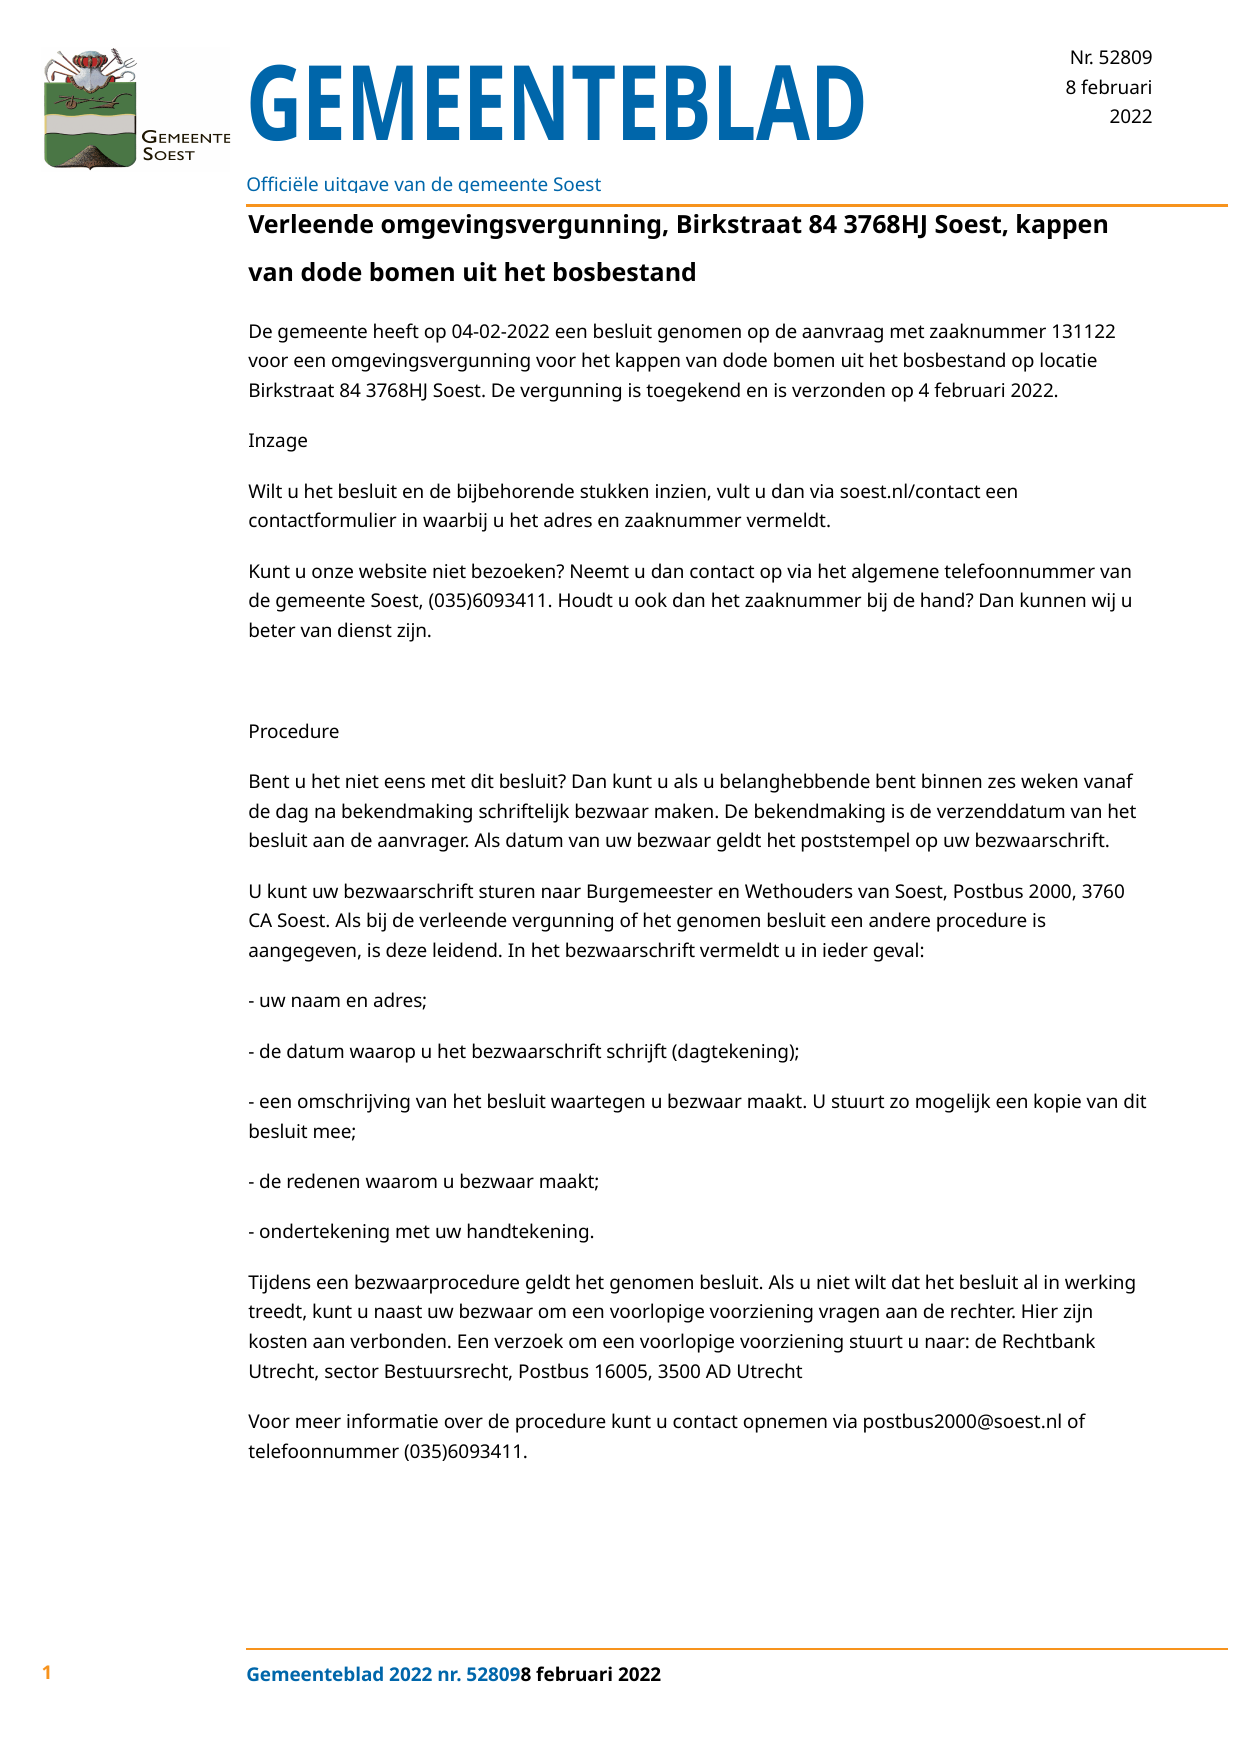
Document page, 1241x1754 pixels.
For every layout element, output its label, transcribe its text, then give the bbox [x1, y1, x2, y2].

text Kunt u onze website niet bezoeken? Neemt u dan contact op via het algemene telefoonnummer van de gemeente Soest, (035)6093411. Houdt u ook dan het zaaknummer bij de hand? Dan kunnen wij u beter van dienst zijn. [248, 558, 1152, 643]
text Verleende omgevingsvergunning, Birkstraat 84 3768HJ Soest, kappen van dode bomen uit het bosbestand [248, 207, 1152, 288]
text - ondertekening met uw handtekening. [248, 1219, 1152, 1244]
text - een omschrijving van het besluit waartegen u bezwaar maakt. U stuurt zo mogelijk een kopie van dit besluit mee; [248, 1088, 1152, 1144]
text Procedure [248, 718, 1152, 744]
text Bent u het niet eens met dit besluit? Dan kunt u als u belanghebbende bent binnen zes weken vanaf de dag na bekendmaking schriftelijk bezwaar maken. De bekendmaking is de verzenddatum van het besluit aan de aanvrager. Als datum van uw bezwaar geldt het poststempel op uw bezwaarschrift. [248, 768, 1152, 853]
picture [41, 47, 231, 172]
text Wilt u het besluit en de bijbehorende stukken inzien, vult u dan via soest.nl/contact een contactformulier in waarbij u het adres en zaaknummer vermeldt. [248, 478, 1152, 533]
text - de redenen waarom u bezwaar maakt; [248, 1168, 1152, 1194]
text De gemeente heeft op 04-02-2022 een besluit genomen op de aanvraag met zaaknummer 131122 voor een omgevingsvergunning voor het kappen van dode bomen uit het bosbestand op locatie Birkstraat 84 3768HJ Soest. De vergunning is toegekend en is verzonden op 4 februari 2022. [248, 318, 1152, 403]
text - uw naam en adres; [248, 987, 1152, 1013]
text Tijdens een bezwaarprocedure geldt het genomen besluit. Als u niet wilt dat het besluit al in werking treedt, kunt u naast uw bezwaar om een voorlopige voorziening vragen aan de rechter. Hier zijn kosten aan verbonden. Een verzoek om een voorlopige voorziening stuurt u naar: de Rechtbank Utrecht, sector Bestuursrecht, Postbus 16005, 3500 AD Utrecht [248, 1269, 1152, 1384]
text - de datum waarop u het bezwaarschrift schrijft (dagtekening); [248, 1038, 1152, 1064]
text U kunt uw bezwaarschrift sturen naar Burgemeester en Wethouders van Soest, Postbus 2000, 3760 CA Soest. Als bij de verleende vergunning of het genomen besluit een andere procedure is aangegeven, is deze leidend. In het bezwaarschrift vermeldt u in ieder geval: [248, 878, 1152, 963]
text Voor meer informatie over de procedure kunt u contact opnemen via postbus2000@soest.nl of telefoonnummer (035)6093411. [248, 1408, 1152, 1464]
text Inzage [248, 427, 1152, 453]
